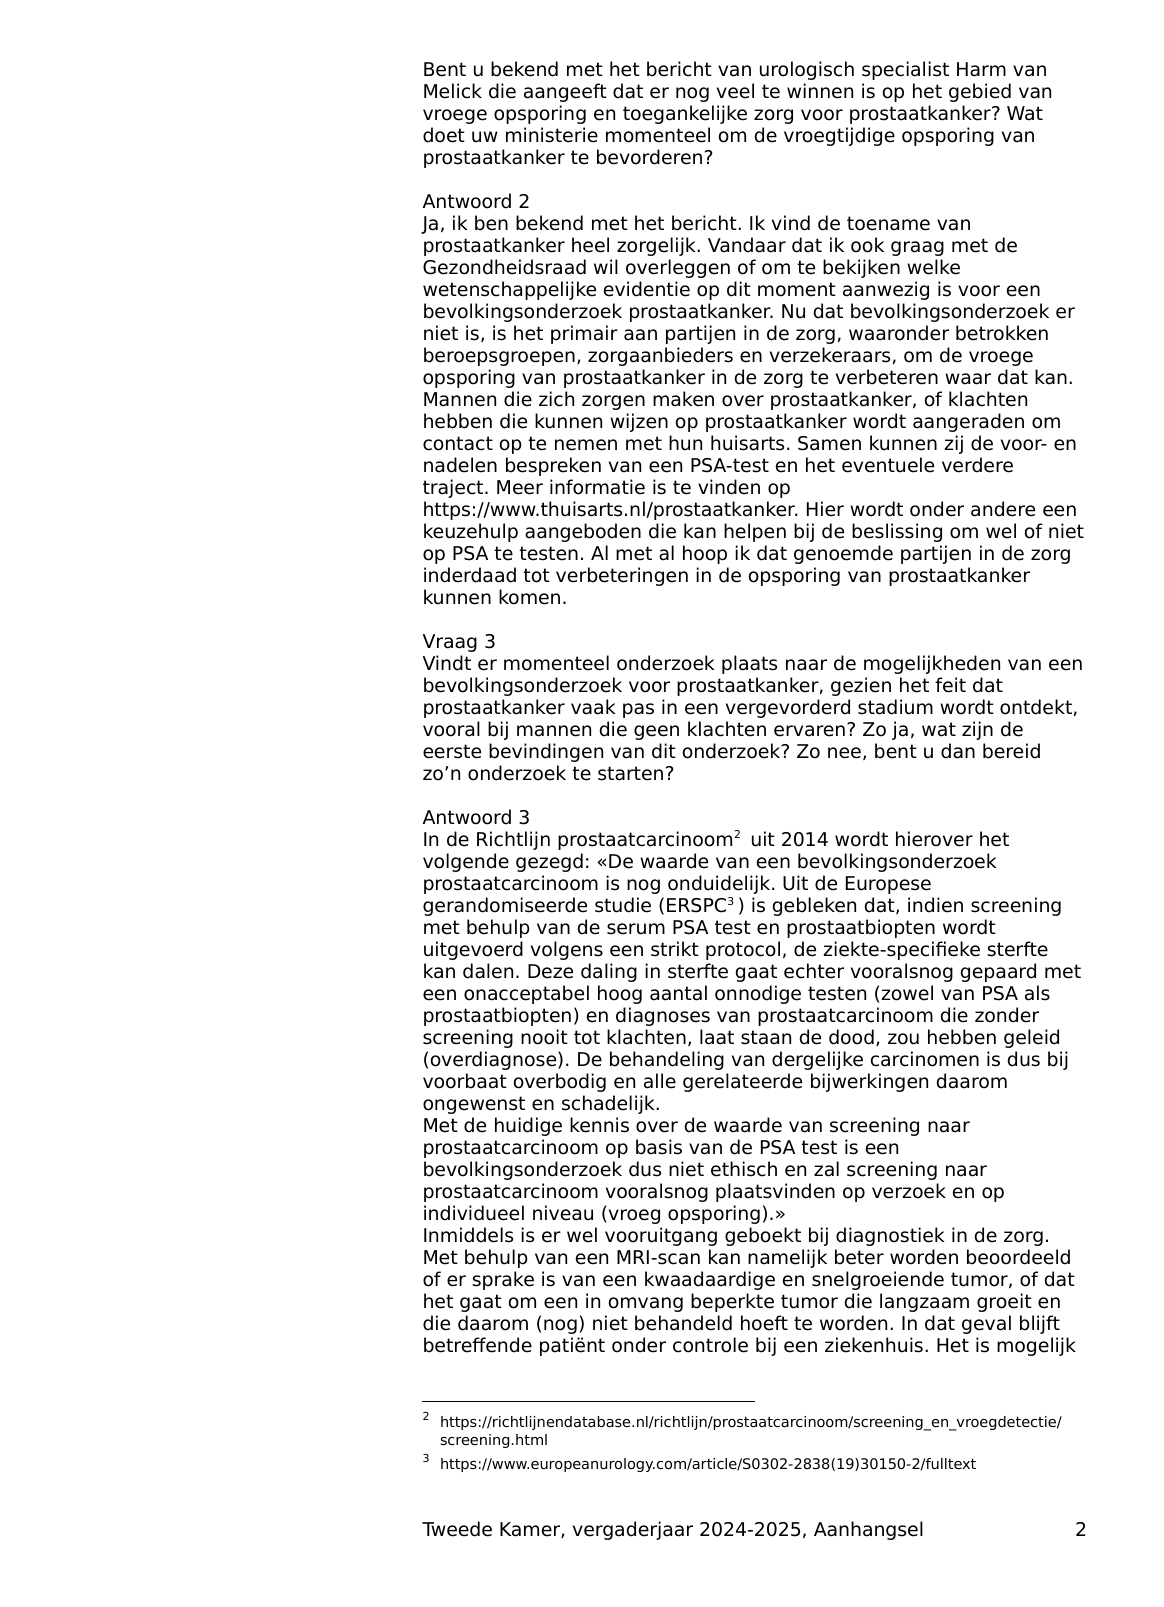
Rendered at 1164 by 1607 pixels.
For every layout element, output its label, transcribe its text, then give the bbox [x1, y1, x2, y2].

text Antwoord 2 [422, 191, 1087, 213]
text Bent u bekend met het bericht van urologisch specialist Harm van Melick die aangeeft dat er nog veel te winnen is op het gebied van vroege opsporing en toegankelijke zorg voor prostaatkanker? Wat doet uw ministerie momenteel om de vroegtijdige opsporing van prostaatkanker te bevorderen? [422, 59, 1087, 169]
text Antwoord 3 [422, 807, 1087, 829]
text https://richtlijnendatabase.nl/richtlijn/prostaatcarcinoom/screening_en_vroegdetectie/screening.html [422, 1410, 1087, 1449]
text Vraag 3 [422, 631, 1087, 653]
text Inmiddels is er wel vooruitgang geboekt bij diagnostiek in de zorg. Met behulp van een MRI-scan kan namelijk beter worden beoordeeld of er sprake is van een kwaadaardige en snelgroeiende tumor, of dat het gaat om een in omvang beperkte tumor die langzaam groeit en die daarom (nog) niet behandeld hoeft te worden. In dat geval blijft betreffende patiënt onder controle bij een ziekenhuis. Het is mogelijk [422, 1224, 1087, 1356]
text Ja, ik ben bekend met het bericht. Ik vind de toename van prostaatkanker heel zorgelijk. Vandaar dat ik ook graag met de Gezondheidsraad wil overleggen of om te bekijken welke wetenschappelijke evidentie op dit moment aanwezig is voor een bevolkingsonderzoek prostaatkanker. Nu dat bevolkingsonderzoek er niet is, is het primair aan partijen in de zorg, waaronder betrokken beroepsgroepen, zorgaanbieders en verzekeraars, om de vroege opsporing van prostaatkanker in de zorg te verbeteren waar dat kan. Mannen die zich zorgen maken over prostaatkanker, of klachten hebben die kunnen wijzen op prostaatkanker wordt aangeraden om contact op te nemen met hun huisarts. Samen kunnen zij de voor- en nadelen bespreken van een PSA-test en het eventuele verdere traject. Meer informatie is te vinden op https://www.thuisarts.nl/prostaatkanker. Hier wordt onder andere een keuzehulp aangeboden die kan helpen bij de beslissing om wel of niet op PSA te testen. Al met al hoop ik dat genoemde partijen in de zorg inderdaad tot verbeteringen in de opsporing van prostaatkanker kunnen komen. [422, 213, 1087, 609]
text https://www.europeanurology.com/article/S0302-2838(19)30150-2/fulltext [422, 1452, 1087, 1474]
text In de Richtlijn prostaatcarcinoom uit 2014 wordt hierover het volgende gezegd: «De waarde van een bevolkingsonderzoek prostaatcarcinoom is nog onduidelijk. Uit de Europese gerandomiseerde studie (ERSPC) is gebleken dat, indien screening met behulp van de serum PSA test en prostaatbiopten wordt uitgevoerd volgens een strikt protocol, de ziekte-specifieke sterfte kan dalen. Deze daling in sterfte gaat echter vooralsnog gepaard met een onacceptabel hoog aantal onnodige testen (zowel van PSA als prostaatbiopten) en diagnoses van prostaatcarcinoom die zonder screening nooit tot klachten, laat staan de dood, zou hebben geleid (overdiagnose). De behandeling van dergelijke carcinomen is dus bij voorbaat overbodig en alle gerelateerde bijwerkingen daarom ongewenst en schadelijk. [422, 829, 1087, 1115]
text Met de huidige kennis over de waarde van screening naar prostaatcarcinoom op basis van de PSA test is een bevolkingsonderzoek dus niet ethisch en zal screening naar prostaatcarcinoom vooralsnog plaatsvinden op verzoek en op individueel niveau (vroeg opsporing).» [422, 1115, 1087, 1224]
text Vindt er momenteel onderzoek plaats naar de mogelijkheden van een bevolkingsonderzoek voor prostaatkanker, gezien het feit dat prostaatkanker vaak pas in een vergevorderd stadium wordt ontdekt, vooral bij mannen die geen klachten ervaren? Zo ja, wat zijn de eerste bevindingen van dit onderzoek? Zo nee, bent u dan bereid zo’n onderzoek te starten? [422, 653, 1087, 785]
